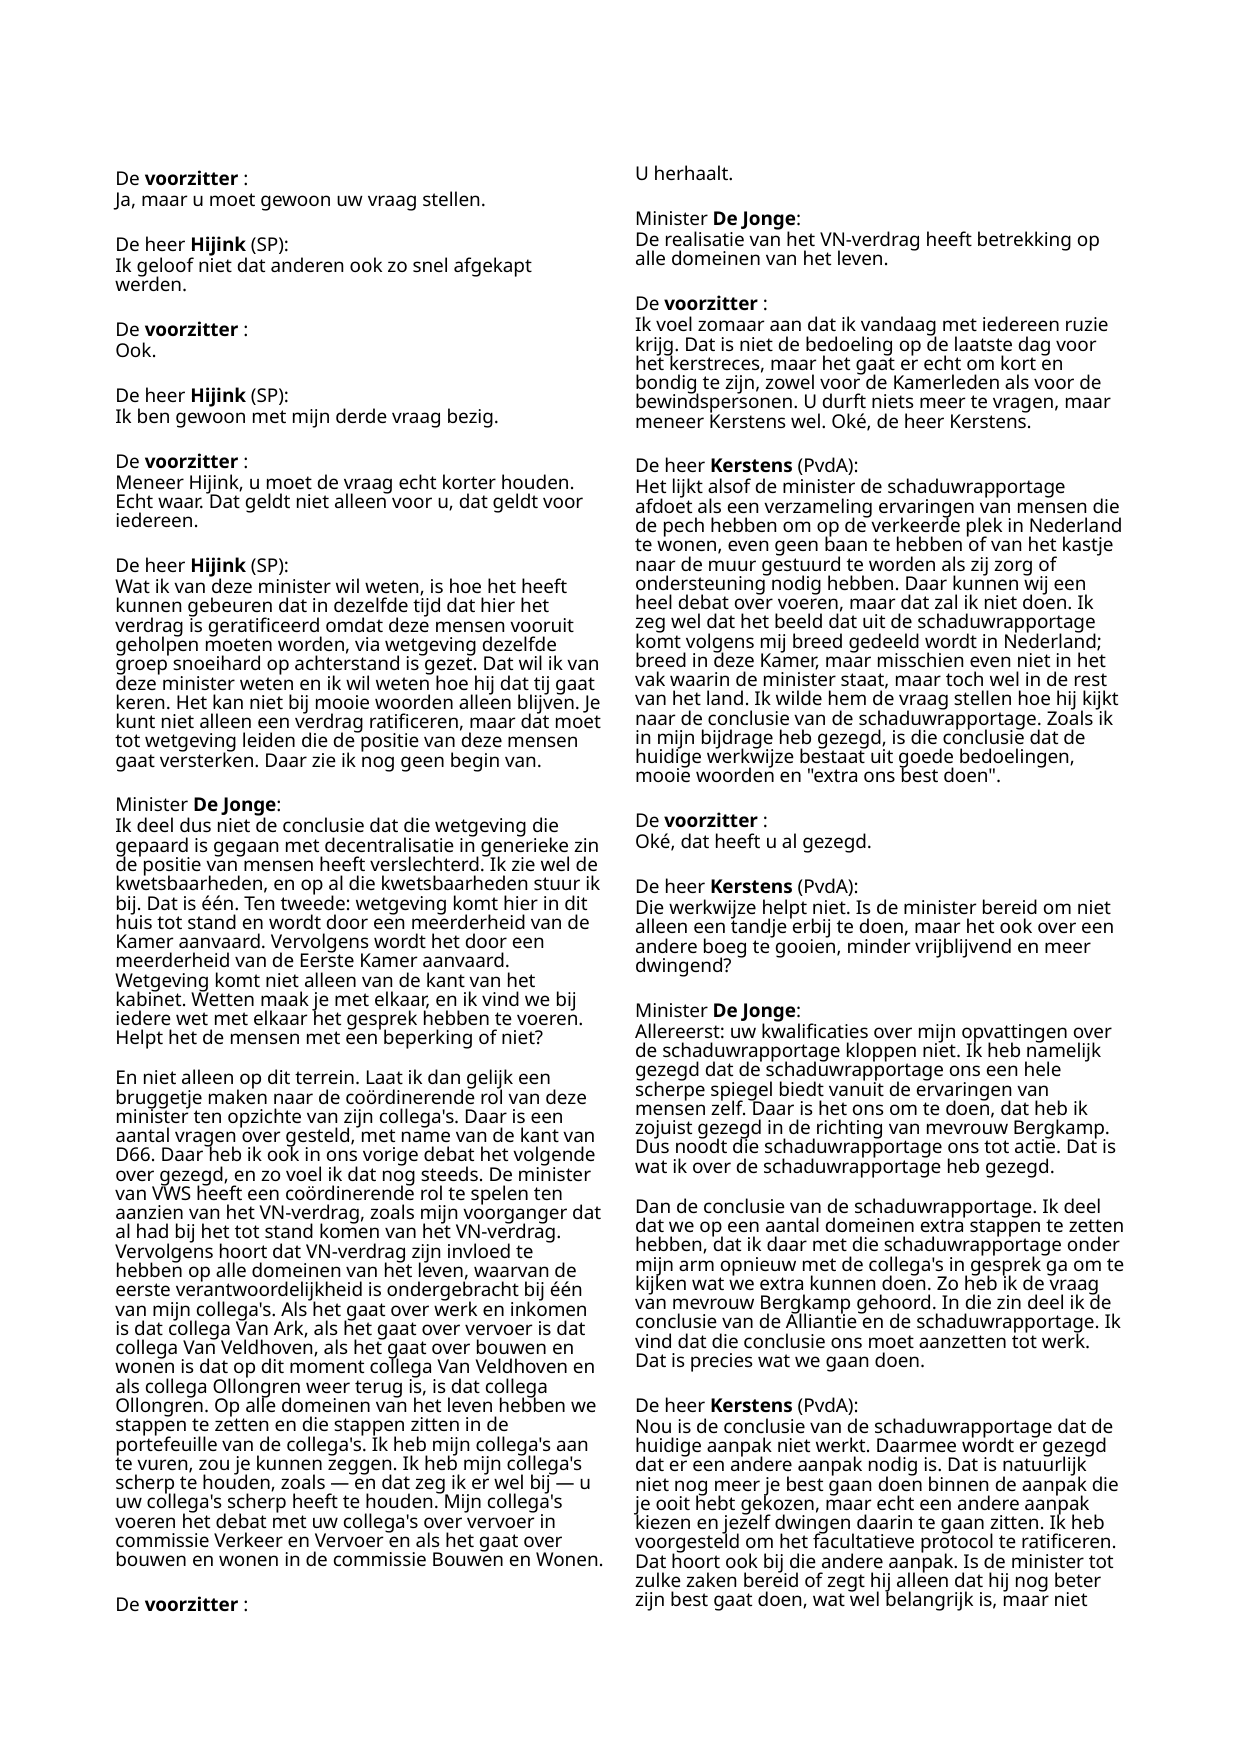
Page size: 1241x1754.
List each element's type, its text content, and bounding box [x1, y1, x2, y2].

text Die werkwijze helpt niet. Is de minister bereid om niet alleen een tandje erbij te doen, maar het ook over een andere boeg te gooien, minder vrijblijvend en meer dwingend? [635, 899, 1125, 976]
text Ik deel dus niet de conclusie dat die wetgeving die gepaard is gegaan met decentralisatie in generieke zin de positie van mensen heeft verslechterd. Ik zie wel de kwetsbaarheden, en op al die kwetsbaarheden stuur ik bij. Dat is één. Ten tweede: wetgeving komt hier in dit huis tot stand en wordt door een meerderheid van de Kamer aanvaard. Vervolgens wordt het door een meerderheid van de Eerste Kamer aanvaard. Wetgeving komt niet alleen van de kant van het kabinet. Wetten maak je met elkaar, en ik vind we bij iedere wet met elkaar het gesprek hebben te voeren. Helpt het de mensen met een beperking of niet? [115, 817, 605, 1049]
text Ik geloof niet dat anderen ook zo snel afgekapt werden. [115, 257, 605, 296]
text Nou is de conclusie van de schaduwrapportage dat de huidige aanpak niet werkt. Daarmee wordt er gezegd dat er een andere aanpak nodig is. Dat is natuurlijk niet nog meer je best gaan doen binnen de aanpak die je ooit hebt gekozen, maar echt een andere aanpak kiezen en jezelf dwingen daarin te gaan zitten. Ik heb voorgesteld om het facultatieve protocol te ratificeren. Dat hoort ook bij die andere aanpak. Is de minister tot zulke zaken bereid of zegt hij alleen dat hij nog beter zijn best gaat doen, wat wel belangrijk is, maar niet [635, 1418, 1125, 1610]
text De voorzitter : [115, 1591, 605, 1617]
text En niet alleen op dit terrein. Laat ik dan gelijk een bruggetje maken naar de coördinerende rol van deze minister ten opzichte van zijn collega's. Daar is een aantal vragen over gesteld, met name van de kant van D66. Daar heb ik ook in ons vorige debat het volgende over gezegd, en zo voel ik dat nog steeds. De minister van VWS heeft een coördinerende rol te spelen ten aanzien van het VN-verdrag, zoals mijn voorganger dat al had bij het tot stand komen van het VN-verdrag. Vervolgens hoort dat VN-verdrag zijn invloed te hebben op alle domeinen van het leven, waarvan de eerste verantwoordelijkheid is ondergebracht bij één van mijn collega's. Als het gaat over werk en inkomen is dat collega Van Ark, als het gaat over vervoer is dat collega Van Veldhoven, als het gaat over bouwen en wonen is dat op dit moment collega Van Veldhoven en als collega Ollongren weer terug is, is dat collega Ollongren. Op alle domeinen van het leven hebben we stappen te zetten en die stappen zitten in de portefeuille van de collega's. Ik heb mijn collega's aan te vuren, zou je kunnen zeggen. Ik heb mijn collega's scherp te houden, zoals — en dat zeg ik er wel bij — u uw collega's scherp heeft te houden. Mijn collega's voeren het debat met uw collega's over vervoer in commissie Verkeer en Vervoer en als het gaat over bouwen en wonen in de commissie Bouwen en Wonen. [115, 1069, 605, 1570]
text Ik voel zomaar aan dat ik vandaag met iedereen ruzie krijg. Dat is niet de bedoeling op de laatste dag voor het kerstreces, maar het gaat er echt om kort en bondig te zijn, zowel voor de Kamerleden als voor de bewindspersonen. U durft niets meer te vragen, maar meneer Kerstens wel. Oké, de heer Kerstens. [635, 316, 1125, 432]
text De heer Kerstens (PvdA): [635, 1392, 1125, 1418]
text De voorzitter : [115, 448, 605, 474]
text Minister De Jonge: [115, 792, 605, 817]
text Ja, maar u moet gewoon uw vraag stellen. [115, 191, 605, 210]
text Oké, dat heeft u al gezegd. [635, 833, 1125, 853]
text De realisatie van het VN-verdrag heeft betrekking op alle domeinen van het leven. [635, 231, 1125, 270]
text Het lijkt alsof de minister de schaduwrapportage afdoet als een verzameling ervaringen van mensen die de pech hebben om op de verkeerde plek in Nederland te wonen, even geen baan te hebben of van het kastje naar de muur gestuurd te worden als zij zorg of ondersteuning nodig hebben. Daar kunnen wij een heel debat over voeren, maar dat zal ik niet doen. Ik zeg wel dat het beeld dat uit de schaduwrapportage komt volgens mij breed gedeeld wordt in Nederland; breed in deze Kamer, maar misschien even niet in het vak waarin de minister staat, maar toch wel in de rest van het land. Ik wilde hem de vraag stellen hoe hij kijkt naar de conclusie van de schaduwrapportage. Zoals ik in mijn bijdrage heb gezegd, is die conclusie dat de huidige werkwijze bestaat uit goede bedoelingen, mooie woorden en "extra ons best doen". [635, 478, 1125, 787]
text De voorzitter : [115, 316, 605, 342]
text De voorzitter : [115, 165, 605, 191]
text De heer Hijink (SP): [115, 552, 605, 578]
text Minister De Jonge: [635, 205, 1125, 231]
text Minister De Jonge: [635, 997, 1125, 1023]
text Ik ben gewoon met mijn derde vraag bezig. [115, 408, 605, 427]
text Meneer Hijink, u moet de vraag echt korter houden. Echt waar. Dat geldt niet alleen voor u, dat geldt voor iedereen. [115, 474, 605, 532]
text De voorzitter : [635, 291, 1125, 316]
text De heer Hijink (SP): [115, 382, 605, 408]
text U herhaalt. [635, 165, 1125, 184]
text Allereerst: uw kwalificaties over mijn opvattingen over de schaduwrapportage kloppen niet. Ik heb namelijk gezegd dat de schaduwrapportage ons een hele scherpe spiegel biedt vanuit de ervaringen van mensen zelf. Daar is het ons om te doen, dat heb ik zojuist gezegd in de richting van mevrouw Bergkamp. Dus noodt die schaduwrapportage ons tot actie. Dat is wat ik over de schaduwrapportage heb gezegd. [635, 1023, 1125, 1177]
text De heer Kerstens (PvdA): [635, 873, 1125, 899]
text Ook. [115, 342, 605, 361]
text Wat ik van deze minister wil weten, is hoe het heeft kunnen gebeuren dat in dezelfde tijd dat hier het verdrag is geratificeerd omdat deze mensen vooruit geholpen moeten worden, via wetgeving dezelfde groep snoeihard op achterstand is gezet. Dat wil ik van deze minister weten en ik wil weten hoe hij dat tij gaat keren. Het kan niet bij mooie woorden alleen blijven. Je kunt niet alleen een verdrag ratificeren, maar dat moet tot wetgeving leiden die de positie van deze mensen gaat versterken. Daar zie ik nog geen begin van. [115, 578, 605, 771]
text Dan de conclusie van de schaduwrapportage. Ik deel dat we op een aantal domeinen extra stappen te zetten hebben, dat ik daar met die schaduwrapportage onder mijn arm opnieuw met de collega's in gesprek ga om te kijken wat we extra kunnen doen. Zo heb ik de vraag van mevrouw Bergkamp gehoord. In die zin deel ik de conclusie van de Alliantie en de schaduwrapportage. Ik vind dat die conclusie ons moet aanzetten tot werk. Dat is precies wat we gaan doen. [635, 1198, 1125, 1371]
text De voorzitter : [635, 808, 1125, 833]
text De heer Kerstens (PvdA): [635, 453, 1125, 478]
text De heer Hijink (SP): [115, 231, 605, 257]
